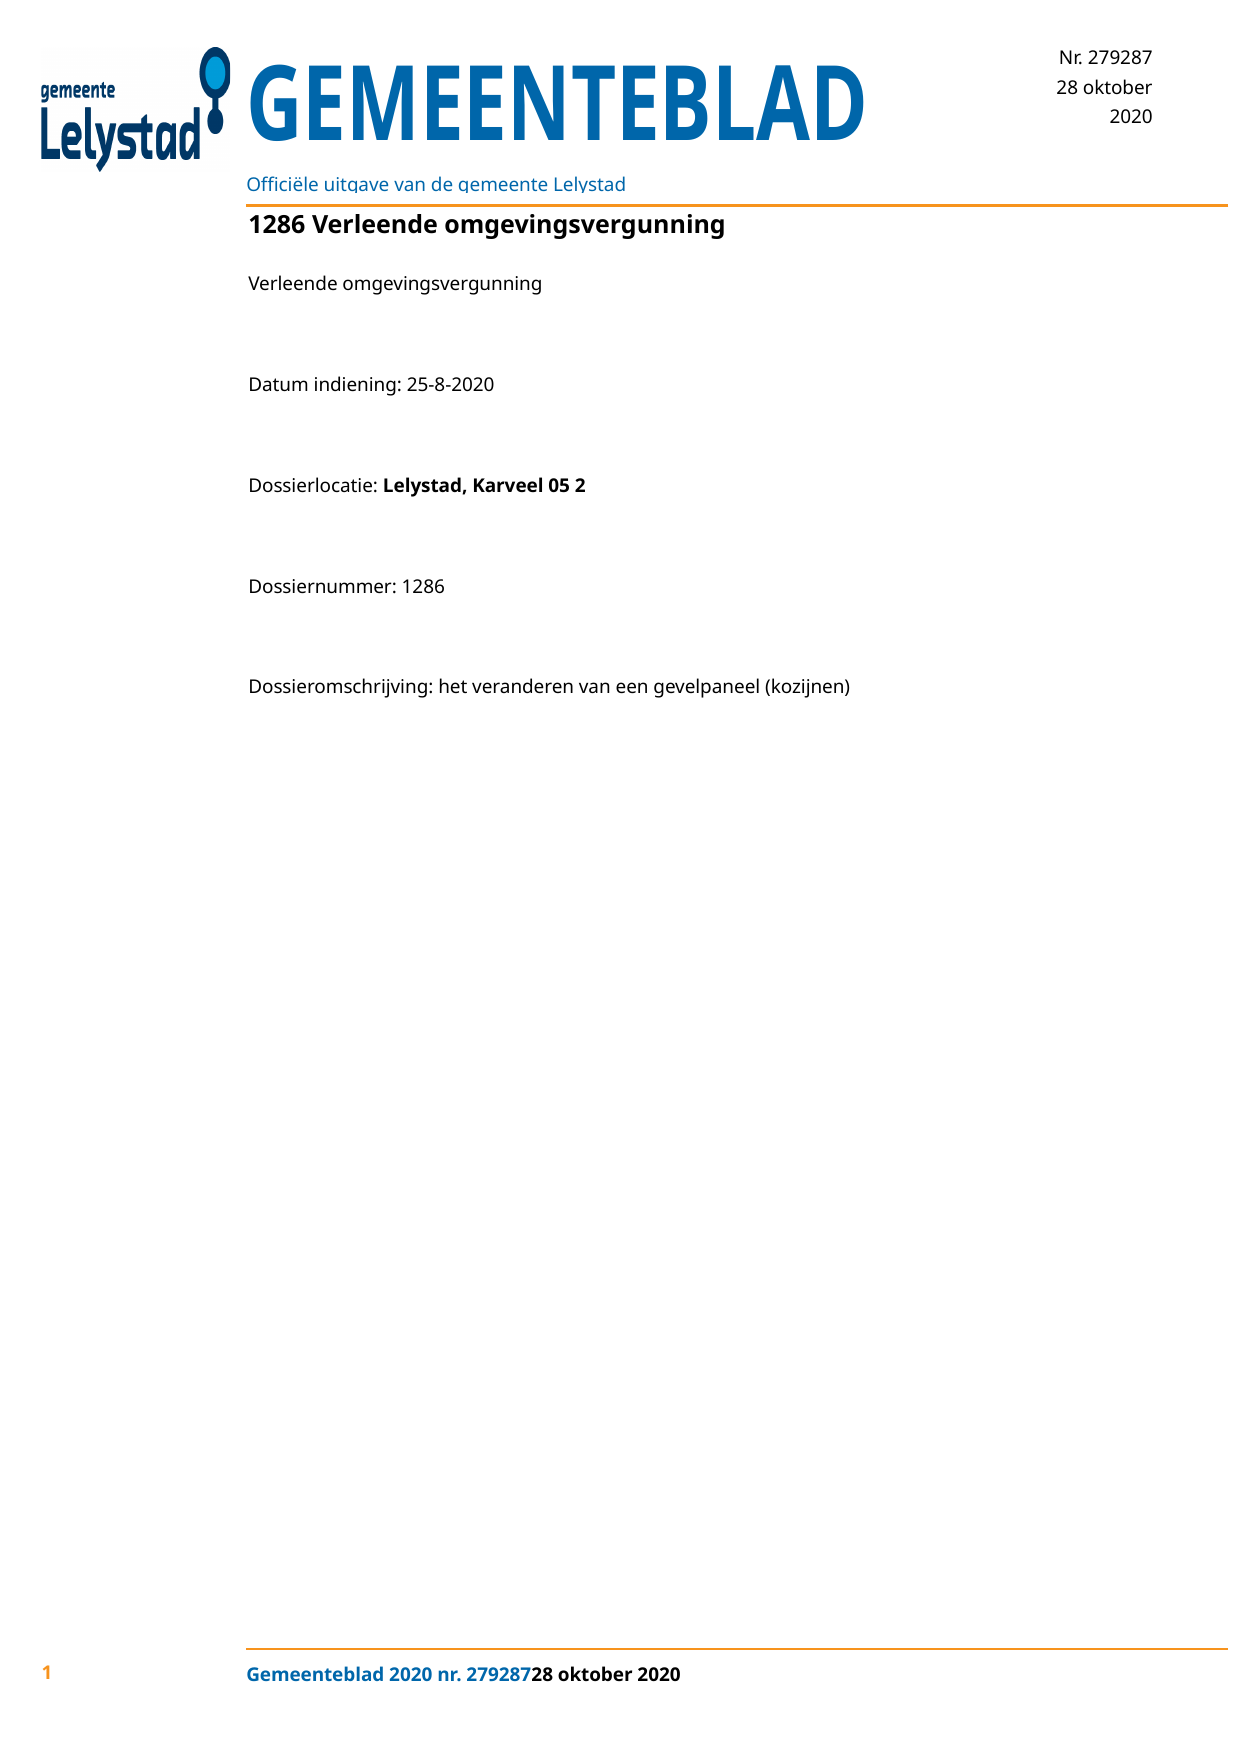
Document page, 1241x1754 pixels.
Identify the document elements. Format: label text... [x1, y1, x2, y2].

picture [41, 47, 231, 172]
text Dossierlocatie: Lelystad, Karveel 05 2 [248, 472, 1152, 498]
text Dossiernummer: 1286 [248, 573, 1152, 598]
text Verleende omgevingsvergunning [248, 270, 1152, 296]
text Dossieromschrijving: het veranderen van een gevelpaneel (kozijnen) [248, 674, 1152, 699]
text Datum indiening: 25-8-2020 [248, 371, 1152, 397]
text 1286 Verleende omgevingsvergunning [248, 207, 1152, 241]
